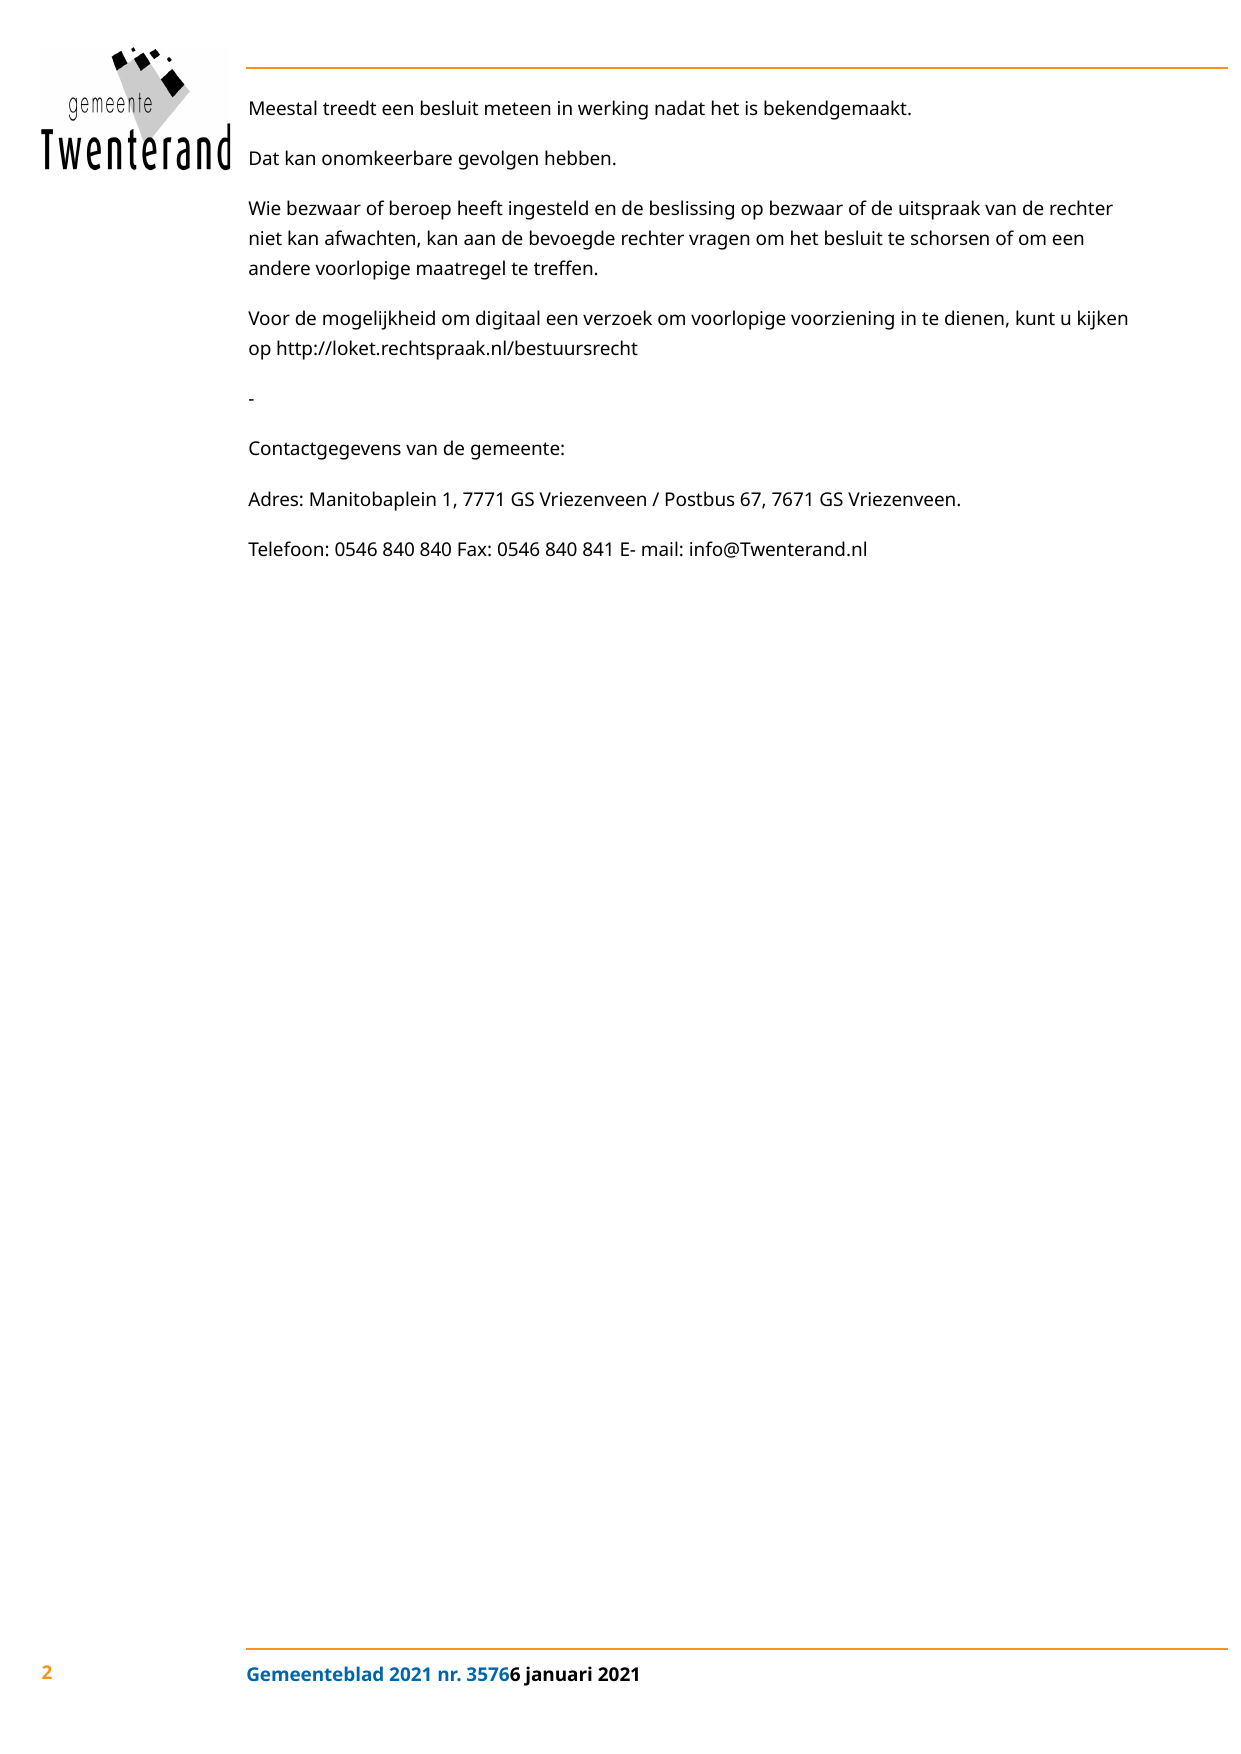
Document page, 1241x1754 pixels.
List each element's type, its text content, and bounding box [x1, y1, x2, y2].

text Dat kan onomkeerbare gevolgen hebben. [248, 145, 1152, 171]
picture [41, 47, 231, 172]
text - [248, 385, 1152, 411]
text Contactgegevens van de gemeente: [248, 436, 1152, 461]
text Telefoon: 0546 840 840 Fax: 0546 840 841 E- mail: info@Twenterand.nl [248, 536, 1152, 562]
text Adres: Manitobaplein 1, 7771 GS Vriezenveen / Postbus 67, 7671 GS Vriezenveen. [248, 486, 1152, 512]
text Wie bezwaar of beroep heeft ingesteld en de beslissing op bezwaar of de uitspraak van de rechter niet kan afwachten, kan aan de bevoegde rechter vragen om het besluit te schorsen of om een andere voorlopige maatregel te treffen. [248, 196, 1152, 281]
text Voor de mogelijkheid om digitaal een verzoek om voorlopige voorziening in te dienen, kunt u kijken op http://loket.rechtspraak.nl/bestuursrecht [248, 305, 1152, 361]
text Meestal treedt een besluit meteen in werking nadat het is bekendgemaakt. [248, 95, 1152, 121]
